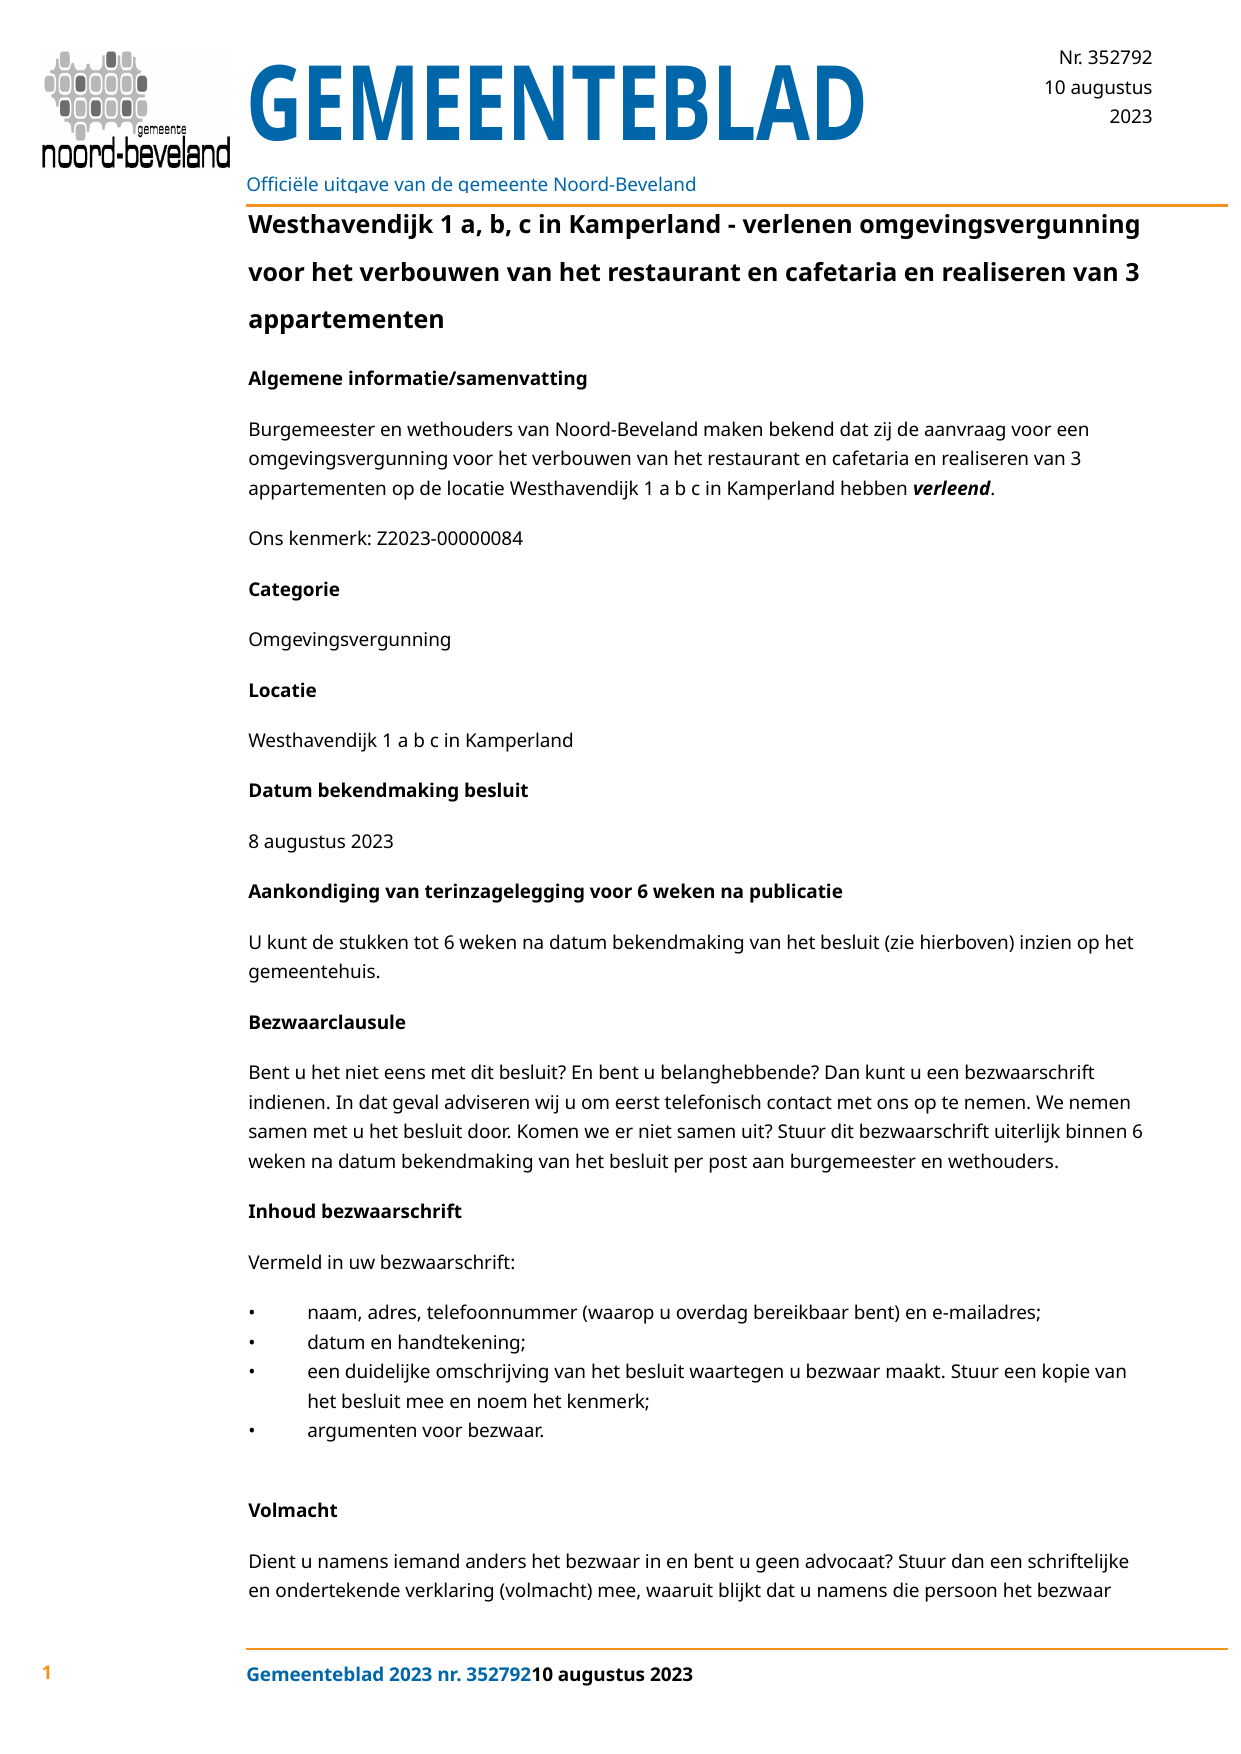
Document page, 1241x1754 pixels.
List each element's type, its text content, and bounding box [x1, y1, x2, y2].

text Bezwaarclausule [248, 1009, 1152, 1034]
text Categorie [248, 576, 1152, 602]
text Ons kenmerk: Z2023-00000084 [248, 526, 1152, 551]
picture [41, 47, 231, 172]
text Westhavendijk 1 a, b, c in Kamperland - verlenen omgevingsvergunning voor het verbouwen van het restaurant en cafetaria en realiseren van 3 appartementen [248, 207, 1152, 336]
text Volmacht [248, 1498, 1152, 1523]
text Aankondiging van terinzagelegging voor 6 weken na publicatie [248, 878, 1152, 904]
text Locatie [248, 677, 1152, 702]
list een duidelijke omschrijving van het besluit waartegen u bezwaar maakt. Stuur een kopie van het besluit mee en noem het kenmerk; [248, 1358, 1152, 1414]
text Omgevingsvergunning [248, 626, 1152, 652]
text 8 augustus 2023 [248, 828, 1152, 854]
text Dient u namens iemand anders het bezwaar in en bent u geen advocaat? Stuur dan een schriftelijke en ondertekende verklaring (volmacht) mee, waaruit blijkt dat u namens die persoon het bezwaar [248, 1548, 1152, 1603]
text Datum bekendmaking besluit [248, 778, 1152, 803]
text Burgemeester en wethouders van Noord-Beveland maken bekend dat zij de aanvraag voor een omgevingsvergunning voor het verbouwen van het restaurant en cafetaria en realiseren van 3 appartementen op de locatie Westhavendijk 1 a b c in Kamperland hebben verleend. [248, 416, 1152, 501]
list datum en handtekening; [248, 1329, 1152, 1354]
text Inhoud bezwaarschrift [248, 1198, 1152, 1224]
list naam, adres, telefoonnummer (waarop u overdag bereikbaar bent) en e-mailadres; [248, 1299, 1152, 1325]
text Algemene informatie/samenvatting [248, 366, 1152, 391]
text Westhavendijk 1 a b c in Kamperland [248, 727, 1152, 753]
text U kunt de stukken tot 6 weken na datum bekendmaking van het besluit (zie hierboven) inzien op het gemeentehuis. [248, 929, 1152, 984]
text Bent u het niet eens met dit besluit? En bent u belanghebbende? Dan kunt u een bezwaarschrift indienen. In dat geval adviseren wij u om eerst telefonisch contact met ons op te nemen. We nemen samen met u het besluit door. Komen we er niet samen uit? Stuur dit bezwaarschrift uiterlijk binnen 6 weken na datum bekendmaking van het besluit per post aan burgemeester en wethouders. [248, 1059, 1152, 1174]
text Vermeld in uw bezwaarschrift: [248, 1249, 1152, 1274]
list argumenten voor bezwaar. [248, 1418, 1152, 1443]
